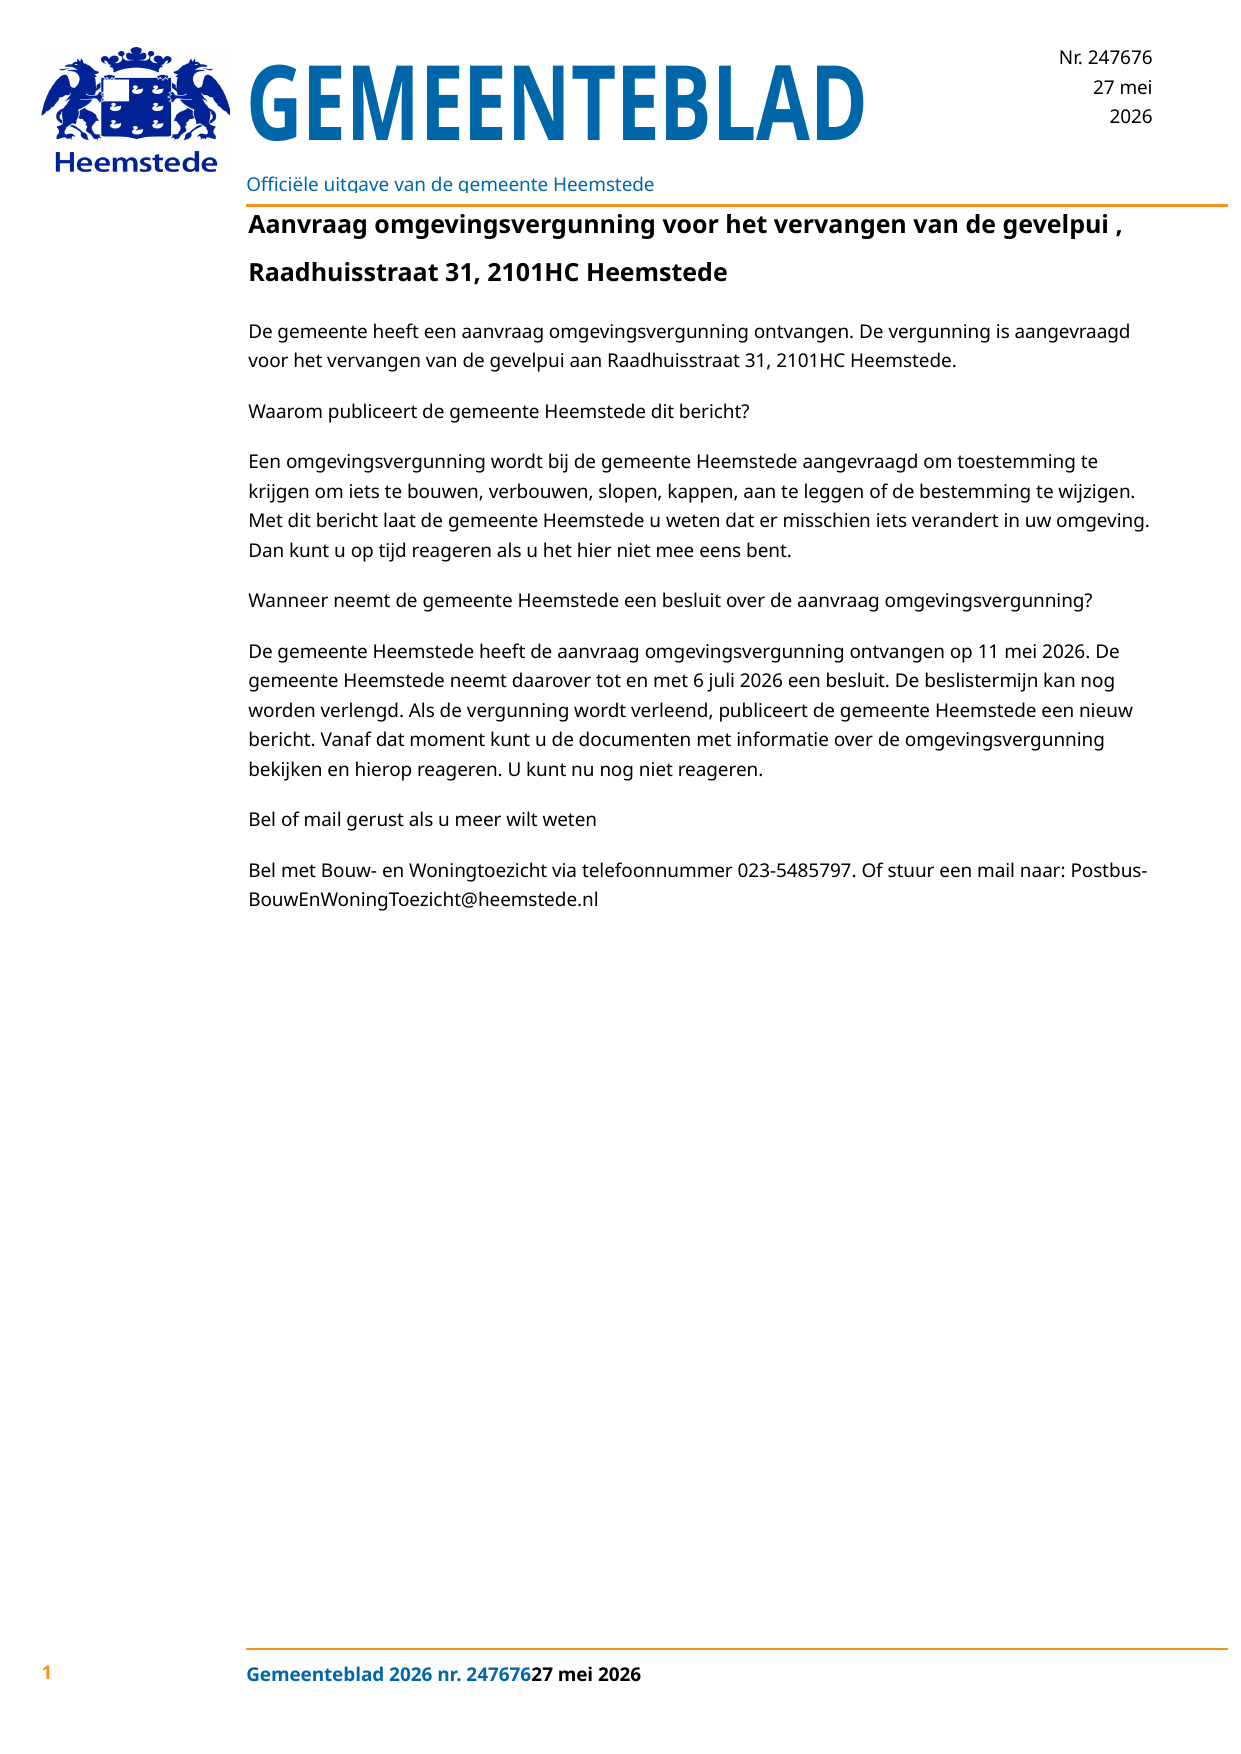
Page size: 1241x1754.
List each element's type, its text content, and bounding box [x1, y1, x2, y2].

text De gemeente Heemstede heeft de aanvraag omgevingsvergunning ontvangen op 11 mei 2026. De gemeente Heemstede neemt daarover tot en met 6 juli 2026 een besluit. De beslistermijn kan nog worden verlengd. Als de vergunning wordt verleend, publiceert de gemeente Heemstede een nieuw bericht. Vanaf dat moment kunt u de documenten met informatie over de omgevingsvergunning bekijken en hierop reageren. U kunt nu nog niet reageren. [248, 638, 1152, 782]
text De gemeente heeft een aanvraag omgevingsvergunning ontvangen. De vergunning is aangevraagd voor het vervangen van de gevelpui aan Raadhuisstraat 31, 2101HC Heemstede. [248, 318, 1152, 373]
text Waarom publiceert de gemeente Heemstede dit bericht? [248, 398, 1152, 424]
text Aanvraag omgevingsvergunning voor het vervangen van de gevelpui , Raadhuisstraat 31, 2101HC Heemstede [248, 207, 1152, 288]
text Wanneer neemt de gemeente Heemstede een besluit over de aanvraag omgevingsvergunning? [248, 587, 1152, 613]
picture [41, 47, 231, 172]
text Bel of mail gerust als u meer wilt weten [248, 807, 1152, 832]
text Een omgevingsvergunning wordt bij de gemeente Heemstede aangevraagd om toestemming te krijgen om iets te bouwen, verbouwen, slopen, kappen, aan te leggen of de bestemming te wijzigen. Met dit bericht laat de gemeente Heemstede u weten dat er misschien iets verandert in uw omgeving. Dan kunt u op tijd reageren als u het hier niet mee eens bent. [248, 448, 1152, 563]
text Bel met Bouw- en Woningtoezicht via telefoonnummer 023-5485797. Of stuur een mail naar: Postbus-BouwEnWoningToezicht@heemstede.nl [248, 857, 1152, 912]
